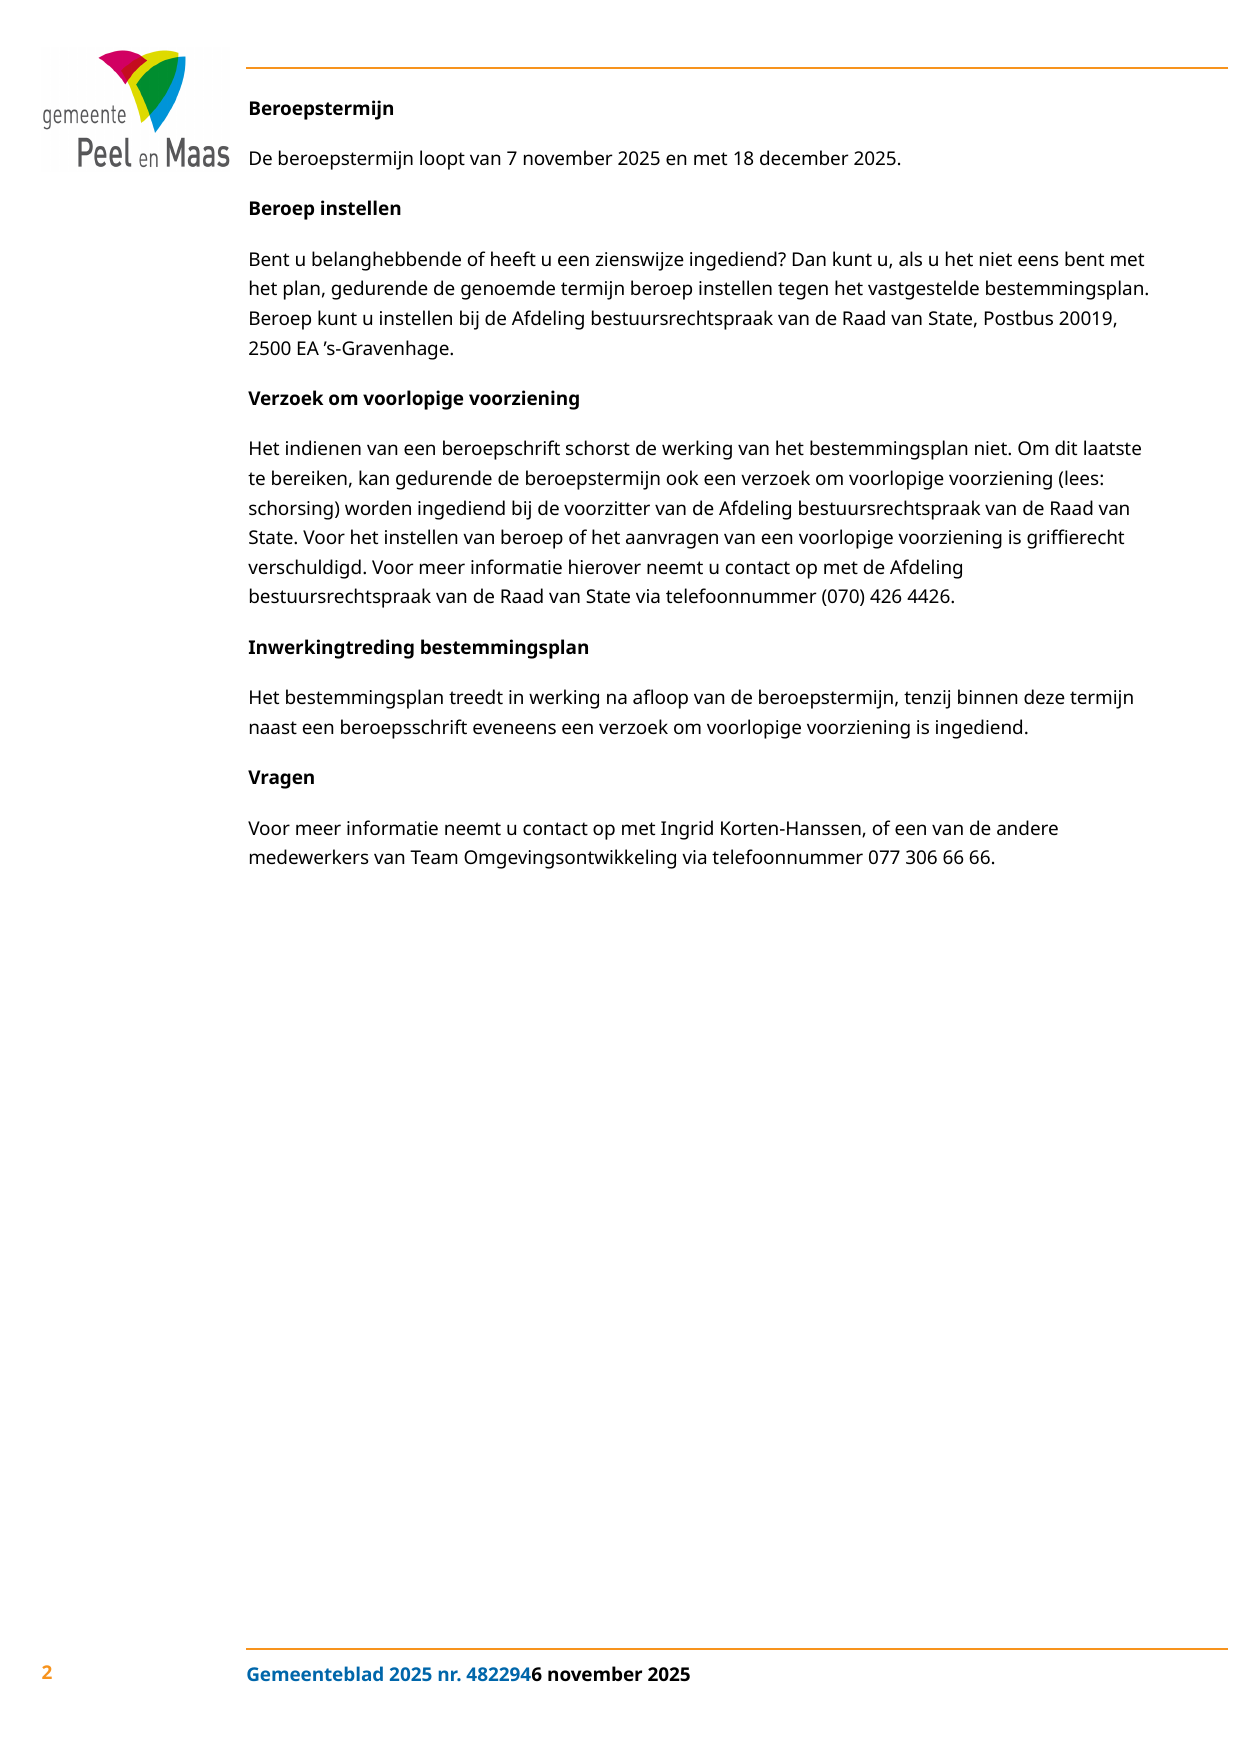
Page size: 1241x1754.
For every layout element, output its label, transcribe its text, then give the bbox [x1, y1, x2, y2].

text Verzoek om voorlopige voorziening [248, 385, 1152, 411]
text Beroep instellen [248, 196, 1152, 221]
text Bent u belanghebbende of heeft u een zienswijze ingediend? Dan kunt u, als u het niet eens bent met het plan, gedurende de genoemde termijn beroep instellen tegen het vastgestelde bestemmingsplan. Beroep kunt u instellen bij de Afdeling bestuursrechtspraak van de Raad van State, Postbus 20019, 2500 EA ’s-Gravenhage. [248, 246, 1152, 361]
text De beroepstermijn loopt van 7 november 2025 en met 18 december 2025. [248, 145, 1152, 171]
text Voor meer informatie neemt u contact op met Ingrid Korten-Hanssen, of een van de andere medewerkers van Team Omgevingsontwikkeling via telefoonnummer 077 306 66 66. [248, 815, 1152, 870]
text Vragen [248, 764, 1152, 790]
text Beroepstermijn [248, 95, 1152, 121]
text Het bestemmingsplan treedt in werking na afloop van de beroepstermijn, tenzij binnen deze termijn naast een beroepsschrift eveneens een verzoek om voorlopige voorziening is ingediend. [248, 684, 1152, 740]
text Inwerkingtreding bestemmingsplan [248, 634, 1152, 660]
text Het indienen van een beroepschrift schorst de werking van het bestemmingsplan niet. Om dit laatste te bereiken, kan gedurende de beroepstermijn ook een verzoek om voorlopige voorziening (lees: schorsing) worden ingediend bij de voorzitter van de Afdeling bestuursrechtspraak van de Raad van State. Voor het instellen van beroep of het aanvragen van een voorlopige voorziening is griffierecht verschuldigd. Voor meer informatie hierover neemt u contact op met de Afdeling bestuursrechtspraak van de Raad van State via telefoonnummer (070) 426 4426. [248, 436, 1152, 609]
picture [41, 47, 231, 172]
